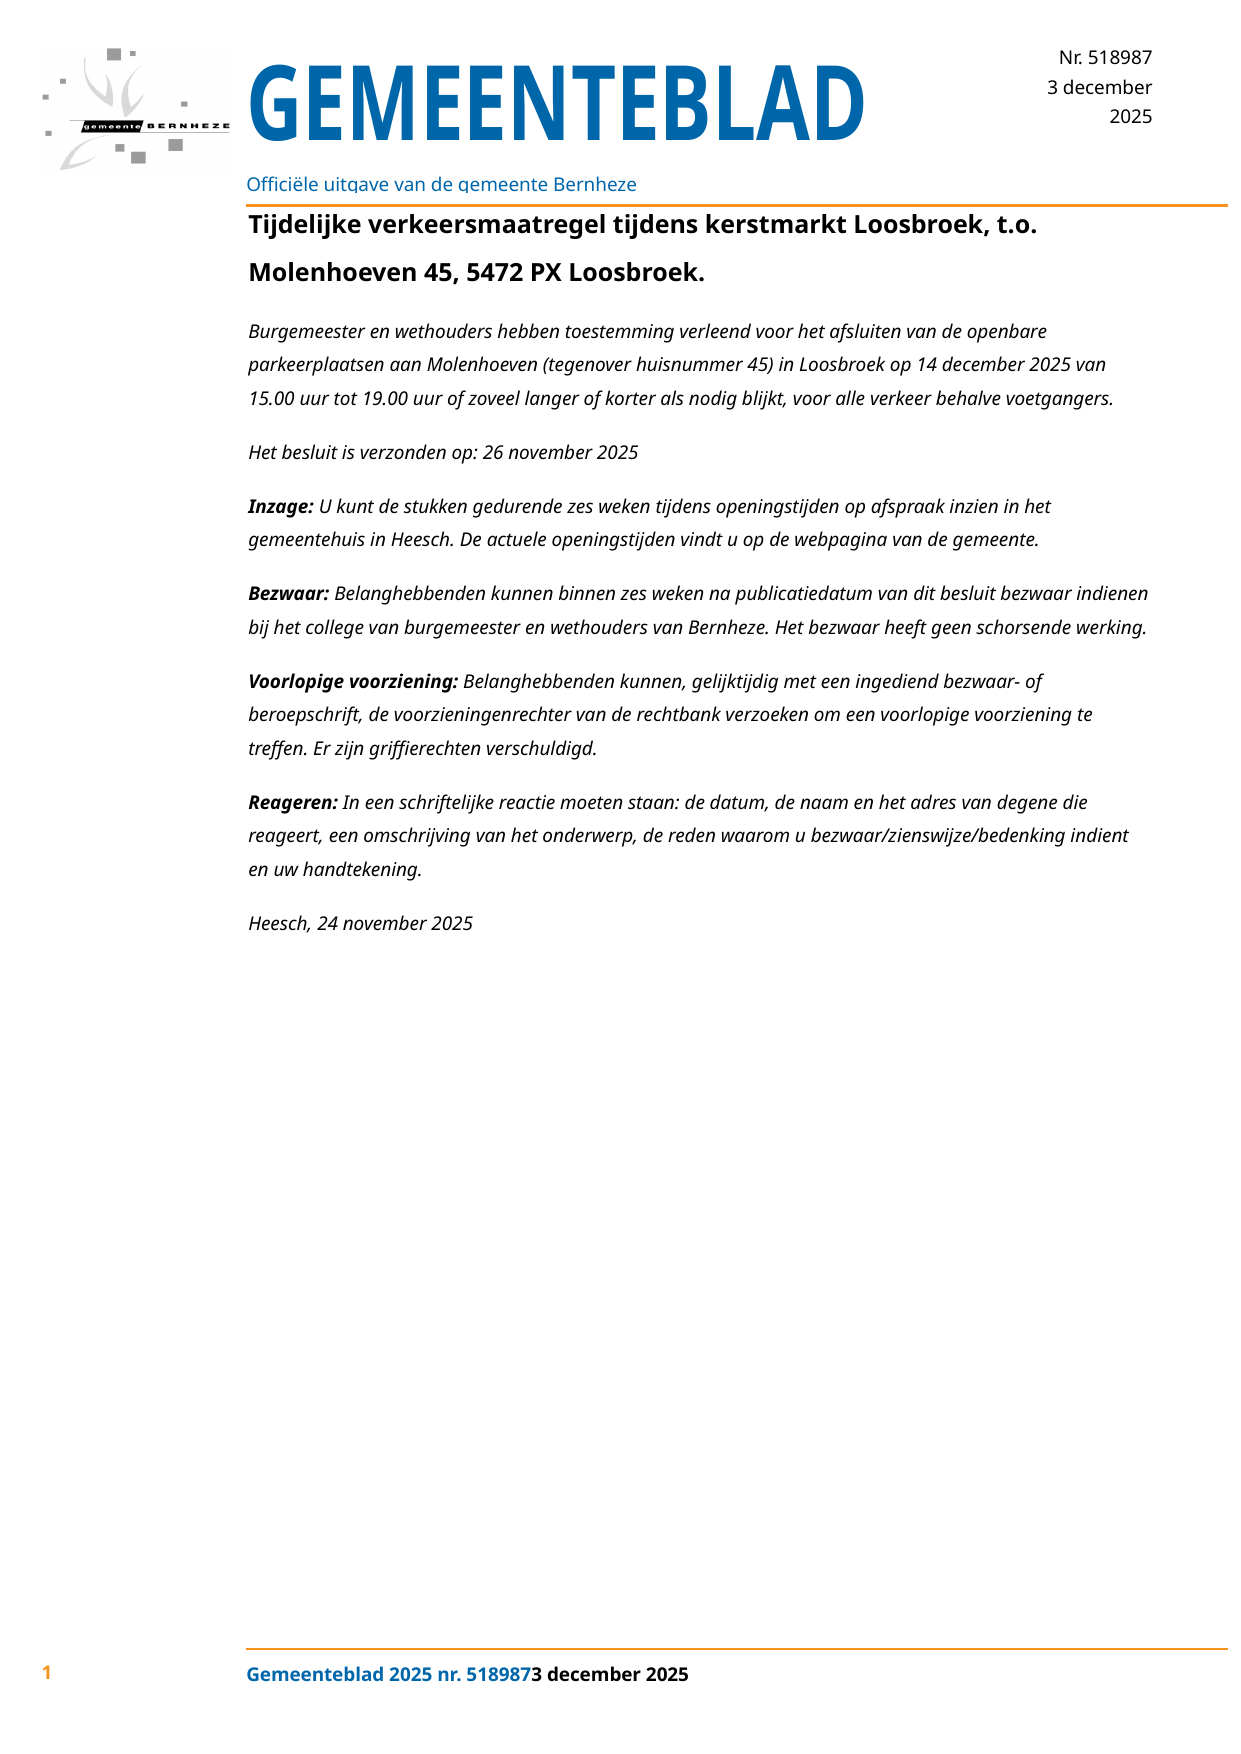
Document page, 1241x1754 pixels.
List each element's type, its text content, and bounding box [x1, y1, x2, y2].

text Heesch, 24 november 2025 [248, 910, 1152, 936]
text Inzage: U kunt de stukken gedurende zes weken tijdens openingstijden op afspraak inzien in het gemeentehuis in Heesch. De actuele openingstijden vindt u op de webpagina van de gemeente. [248, 493, 1152, 552]
text Het besluit is verzonden op: 26 november 2025 [248, 439, 1152, 464]
picture [41, 47, 231, 172]
text Voorlopige voorziening: Belanghebbenden kunnen, gelijktijdig met een ingediend bezwaar- of beroepschrift, de voorzieningenrechter van de rechtbank verzoeken om een voorlopige voorziening te treffen. Er zijn griffierechten verschuldigd. [248, 668, 1152, 761]
text Tijdelijke verkeersmaatregel tijdens kerstmarkt Loosbroek, t.o. Molenhoeven 45, 5472 PX Loosbroek. [248, 207, 1152, 288]
text Bezwaar: Belanghebbenden kunnen binnen zes weken na publicatiedatum van dit besluit bezwaar indienen bij het college van burgemeester en wethouders van Bernheze. Het bezwaar heeft geen schorsende werking. [248, 580, 1152, 639]
text Reageren: In een schriftelijke reactie moeten staan: de datum, de naam en het adres van degene die reageert, een omschrijving van het onderwerp, de reden waarom u bezwaar/zienswijze/bedenking indient en uw handtekening. [248, 789, 1152, 881]
text Burgemeester en wethouders hebben toestemming verleend voor het afsluiten van de openbare parkeerplaatsen aan Molenhoeven (tegenover huisnummer 45) in Loosbroek op 14 december 2025 van 15.00 uur tot 19.00 uur of zoveel langer of korter als nodig blijkt, voor alle verkeer behalve voetgangers. [248, 318, 1152, 411]
